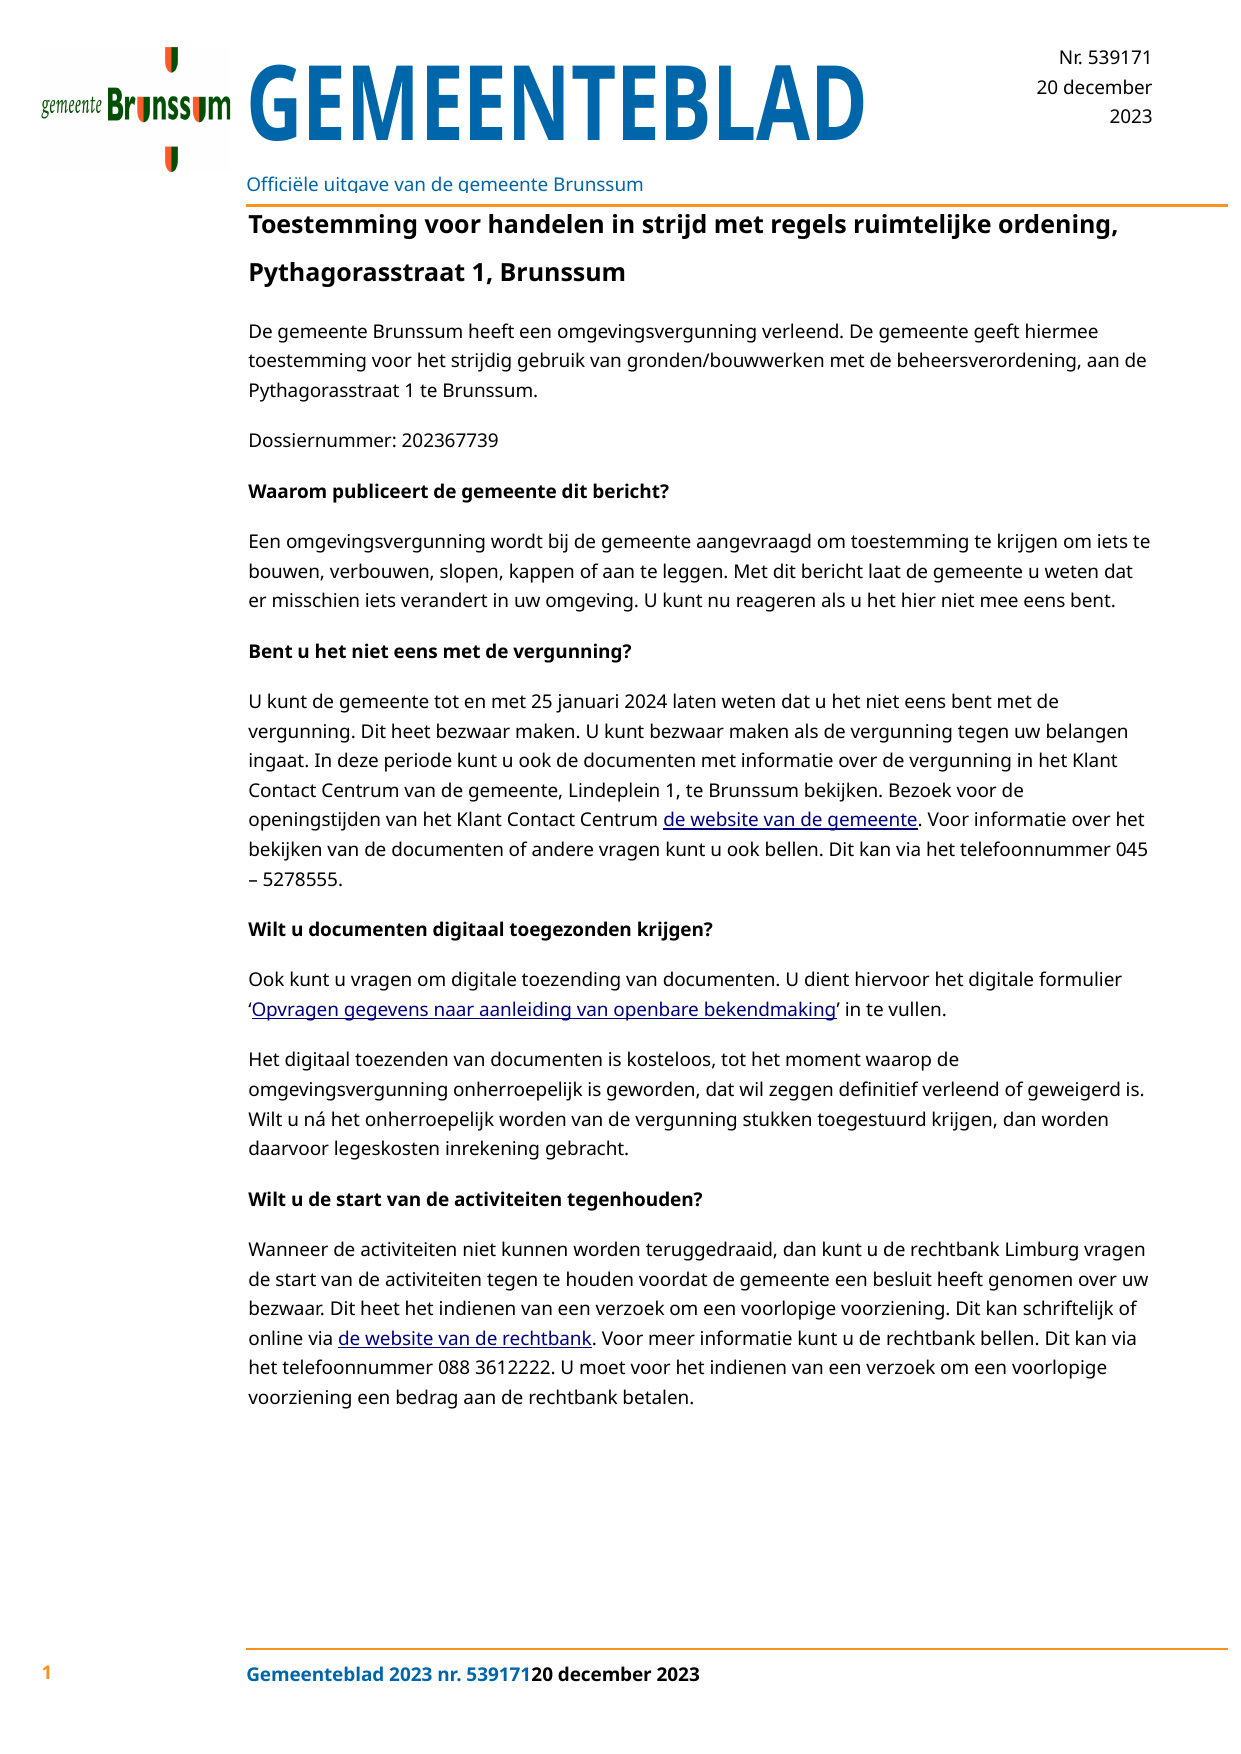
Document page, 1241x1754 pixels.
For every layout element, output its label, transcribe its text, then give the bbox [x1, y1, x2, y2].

text Wanneer de activiteiten niet kunnen worden teruggedraaid, dan kunt u de rechtbank Limburg vragen de start van de activiteiten tegen te houden voordat de gemeente een besluit heeft genomen over uw bezwaar. Dit heet het indienen van een verzoek om een voorlopige voorziening. Dit kan schriftelijk of online via de website van de rechtbank. Voor meer informatie kunt u de rechtbank bellen. Dit kan via het telefoonnummer 088 3612222. U moet voor het indienen van een verzoek om een voorlopige voorziening een bedrag aan de rechtbank betalen. [248, 1236, 1152, 1410]
text Ook kunt u vragen om digitale toezending van documenten. U dient hiervoor het digitale formulier ‘Opvragen gegevens naar aanleiding van openbare bekendmaking’ in te vullen. [248, 967, 1152, 1022]
text Het digitaal toezenden van documenten is kosteloos, tot het moment waarop de omgevingsvergunning onherroepelijk is geworden, dat wil zeggen definitief verleend of geweigerd is. Wilt u ná het onherroepelijk worden van de vergunning stukken toegestuurd krijgen, dan worden daarvoor legeskosten inrekening gebracht. [248, 1047, 1152, 1161]
text Dossiernummer: 202367739 [248, 427, 1152, 453]
text Bent u het niet eens met de vergunning? [248, 638, 1152, 664]
picture [41, 47, 231, 172]
text Een omgevingsvergunning wordt bij de gemeente aangevraagd om toestemming te krijgen om iets te bouwen, verbouwen, slopen, kappen of aan te leggen. Met dit bericht laat de gemeente u weten dat er misschien iets verandert in uw omgeving. U kunt nu reageren als u het hier niet mee eens bent. [248, 528, 1152, 613]
text De gemeente Brunssum heeft een omgevingsvergunning verleend. De gemeente geeft hiermee toestemming voor het strijdig gebruik van gronden/bouwwerken met de beheersverordening, aan de Pythagorasstraat 1 te Brunssum. [248, 318, 1152, 403]
text Wilt u de start van de activiteiten tegenhouden? [248, 1186, 1152, 1212]
text U kunt de gemeente tot en met 25 januari 2024 laten weten dat u het niet eens bent met de vergunning. Dit heet bezwaar maken. U kunt bezwaar maken als de vergunning tegen uw belangen ingaat. In deze periode kunt u ook de documenten met informatie over de vergunning in het Klant Contact Centrum van de gemeente, Lindeplein 1, te Brunssum bekijken. Bezoek voor de openingstijden van het Klant Contact Centrum de website van de gemeente. Voor informatie over het bekijken van de documenten of andere vragen kunt u ook bellen. Dit kan via het telefoonnummer 045 – 5278555. [248, 688, 1152, 892]
text Waarom publiceert de gemeente dit bericht? [248, 478, 1152, 504]
text Toestemming voor handelen in strijd met regels ruimtelijke ordening, Pythagorasstraat 1, Brunssum [248, 207, 1152, 288]
text Wilt u documenten digitaal toegezonden krijgen? [248, 916, 1152, 942]
